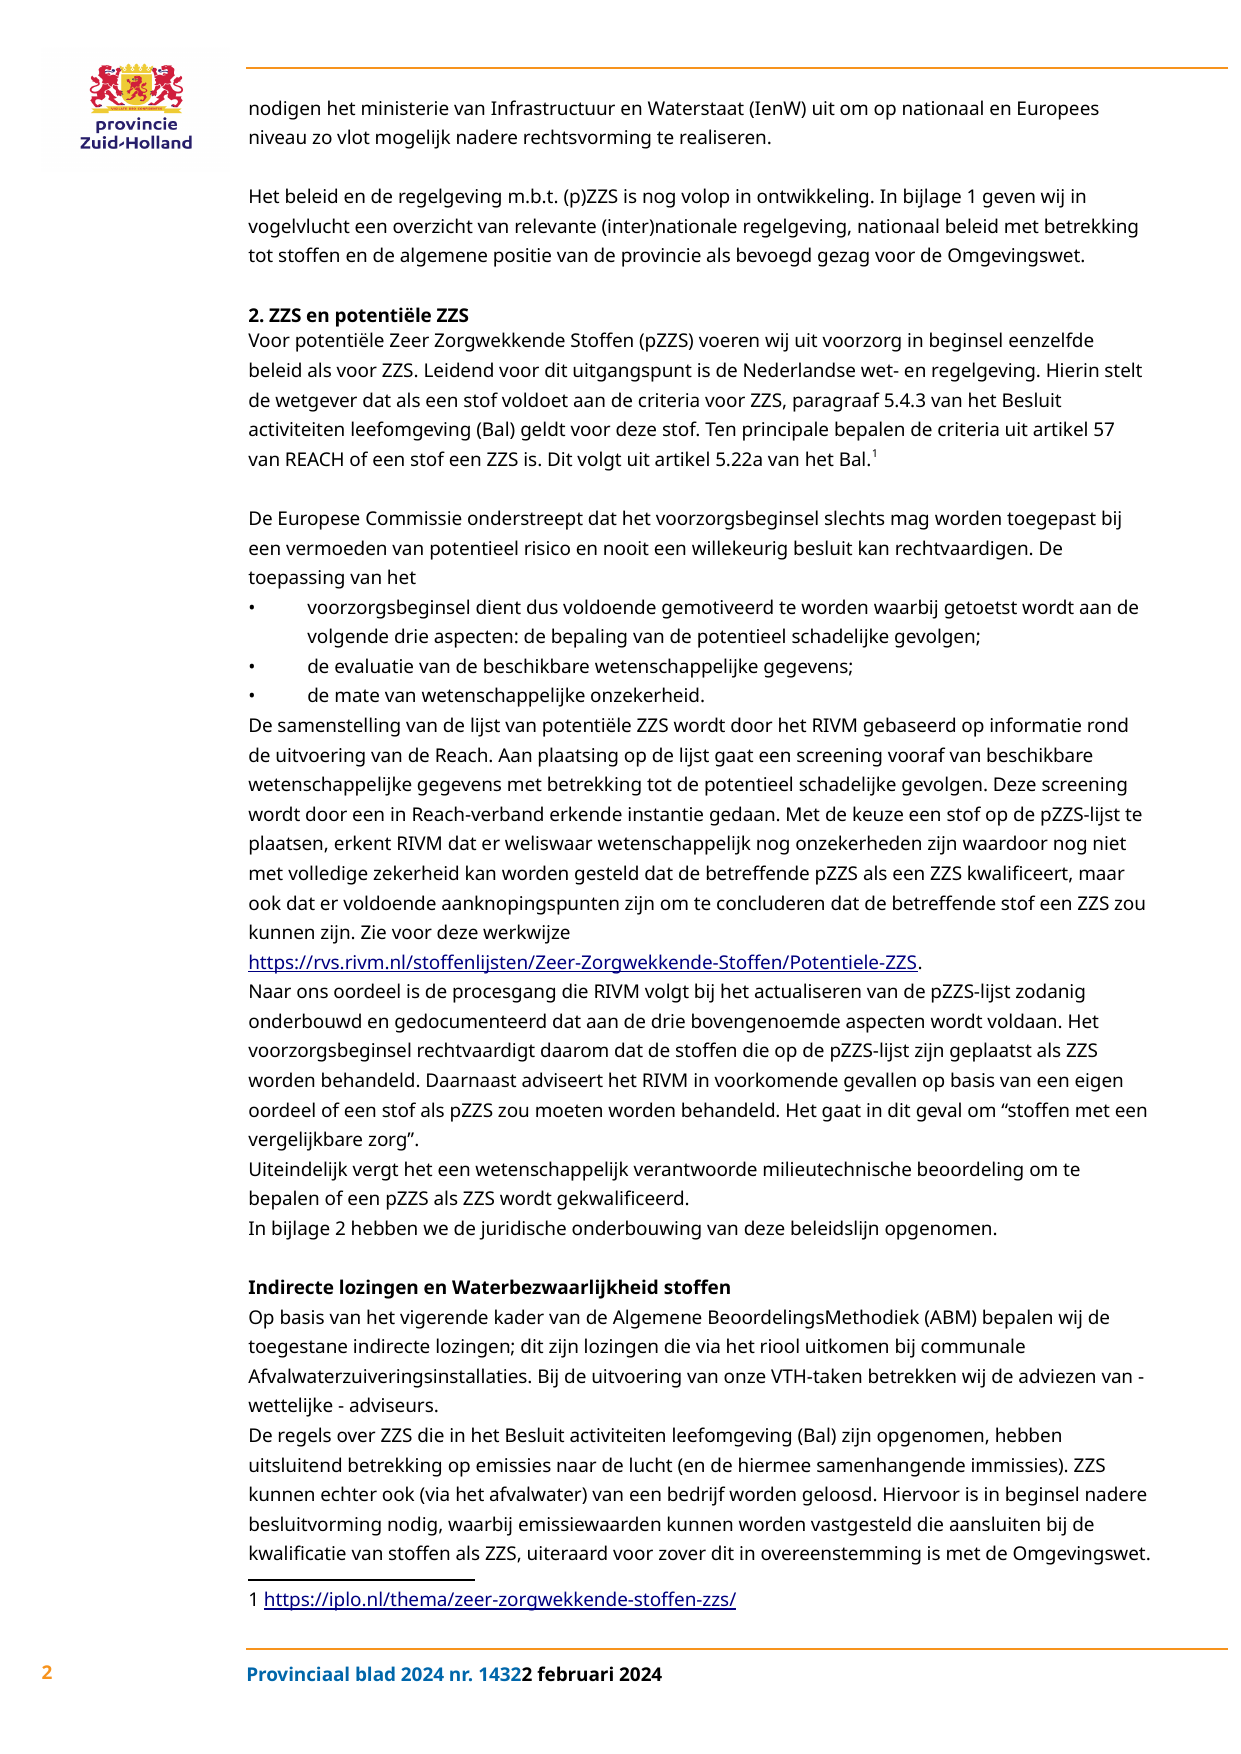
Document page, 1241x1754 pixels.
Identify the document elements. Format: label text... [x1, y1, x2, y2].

text In bijlage 2 hebben we de juridische onderbouwing van deze beleidslijn opgenomen. [248, 1215, 1152, 1241]
text 2. ZZS en potentiële ZZS [248, 302, 1152, 328]
text Het beleid en de regelgeving m.b.t. (p)ZZS is nog volop in ontwikkeling. In bijlage 1 geven wij in vogelvlucht een overzicht van relevante (inter)nationale regelgeving, nationaal beleid met betrekking tot stoffen en de algemene positie van de provincie als bevoegd gezag voor de Omgevingswet. [248, 183, 1152, 268]
text nodigen het ministerie van Infrastructuur en Waterstaat (IenW) uit om op nationaal en Europees niveau zo vlot mogelijk nadere rechtsvorming te realiseren. [248, 95, 1152, 150]
text De Europese Commissie onderstreept dat het voorzorgsbeginsel slechts mag worden toegepast bij een vermoeden van potentieel risico en nooit een willekeurig besluit kan rechtvaardigen. De toepassing van het [248, 505, 1152, 590]
text Voor potentiële Zeer Zorgwekkende Stoffen (pZZS) voeren wij uit voorzorg in beginsel eenzelfde beleid als voor ZZS. Leidend voor dit uitgangspunt is de Nederlandse wet- en regelgeving. Hierin stelt de wetgever dat als een stof voldoet aan de criteria voor ZZS, paragraaf 5.4.3 van het Besluit activiteiten leefomgeving (Bal) geldt voor deze stof. Ten principale bepalen de criteria uit artikel 57 van REACH of een stof een ZZS is. Dit volgt uit artikel 5.22a van het Bal. [248, 328, 1152, 472]
text De samenstelling van de lijst van potentiële ZZS wordt door het RIVM gebaseerd op informatie rond de uitvoering van de Reach. Aan plaatsing op de lijst gaat een screening vooraf van beschikbare wetenschappelijke gegevens met betrekking tot de potentieel schadelijke gevolgen. Deze screening wordt door een in Reach-verband erkende instantie gedaan. Met de keuze een stof op de pZZS-lijst te plaatsen, erkent RIVM dat er weliswaar wetenschappelijk nog onzekerheden zijn waardoor nog niet met volledige zekerheid kan worden gesteld dat de betreffende pZZS als een ZZS kwalificeert, maar ook dat er voldoende aanknopingspunten zijn om te concluderen dat de betreffende stof een ZZS zou kunnen zijn. Zie voor deze werkwijze https://rvs.rivm.nl/stoffenlijsten/Zeer-Zorgwekkende-Stoffen/Potentiele-ZZS. [248, 712, 1152, 974]
text De regels over ZZS die in het Besluit activiteiten leefomgeving (Bal) zijn opgenomen, hebben uitsluitend betrekking op emissies naar de lucht (en de hiermee samenhangende immissies). ZZS kunnen echter ook (via het afvalwater) van een bedrijf worden geloosd. Hiervoor is in beginsel nadere besluitvorming nodig, waarbij emissiewaarden kunnen worden vastgesteld die aansluiten bij de kwalificatie van stoffen als ZZS, uiteraard voor zover dit in overeenstemming is met de Omgevingswet. [248, 1422, 1152, 1566]
text https://iplo.nl/thema/zeer-zorgwekkende-stoffen-zzs/ [248, 1586, 1152, 1612]
text Op basis van het vigerende kader van de Algemene BeoordelingsMethodiek (ABM) bepalen wij de toegestane indirecte lozingen; dit zijn lozingen die via het riool uitkomen bij communale Afvalwaterzuiveringsinstallaties. Bij de uitvoering van onze VTH-taken betrekken wij de adviezen van - wettelijke - adviseurs. [248, 1304, 1152, 1418]
text Uiteindelijk vergt het een wetenschappelijk verantwoorde milieutechnische beoordeling om te bepalen of een pZZS als ZZS wordt gekwalificeerd. [248, 1156, 1152, 1211]
list voorzorgsbeginsel dient dus voldoende gemotiveerd te worden waarbij getoetst wordt aan de volgende drie aspecten: de bepaling van de potentieel schadelijke gevolgen; [248, 594, 1152, 649]
text Naar ons oordeel is de procesgang die RIVM volgt bij het actualiseren van de pZZS-lijst zodanig onderbouwd en gedocumenteerd dat aan de drie bovengenoemde aspecten wordt voldaan. Het voorzorgsbeginsel rechtvaardigt daarom dat de stoffen die op de pZZS-lijst zijn geplaatst als ZZS worden behandeld. Daarnaast adviseert het RIVM in voorkomende gevallen op basis van een eigen oordeel of een stof als pZZS zou moeten worden behandeld. Het gaat in dit geval om “stoffen met een vergelijkbare zorg”. [248, 978, 1152, 1152]
picture [41, 47, 231, 172]
list de mate van wetenschappelijke onzekerheid. [248, 683, 1152, 708]
text Indirecte lozingen en Waterbezwaarlijkheid stoffen [248, 1274, 1152, 1300]
list de evaluatie van de beschikbare wetenschappelijke gegevens; [248, 653, 1152, 679]
